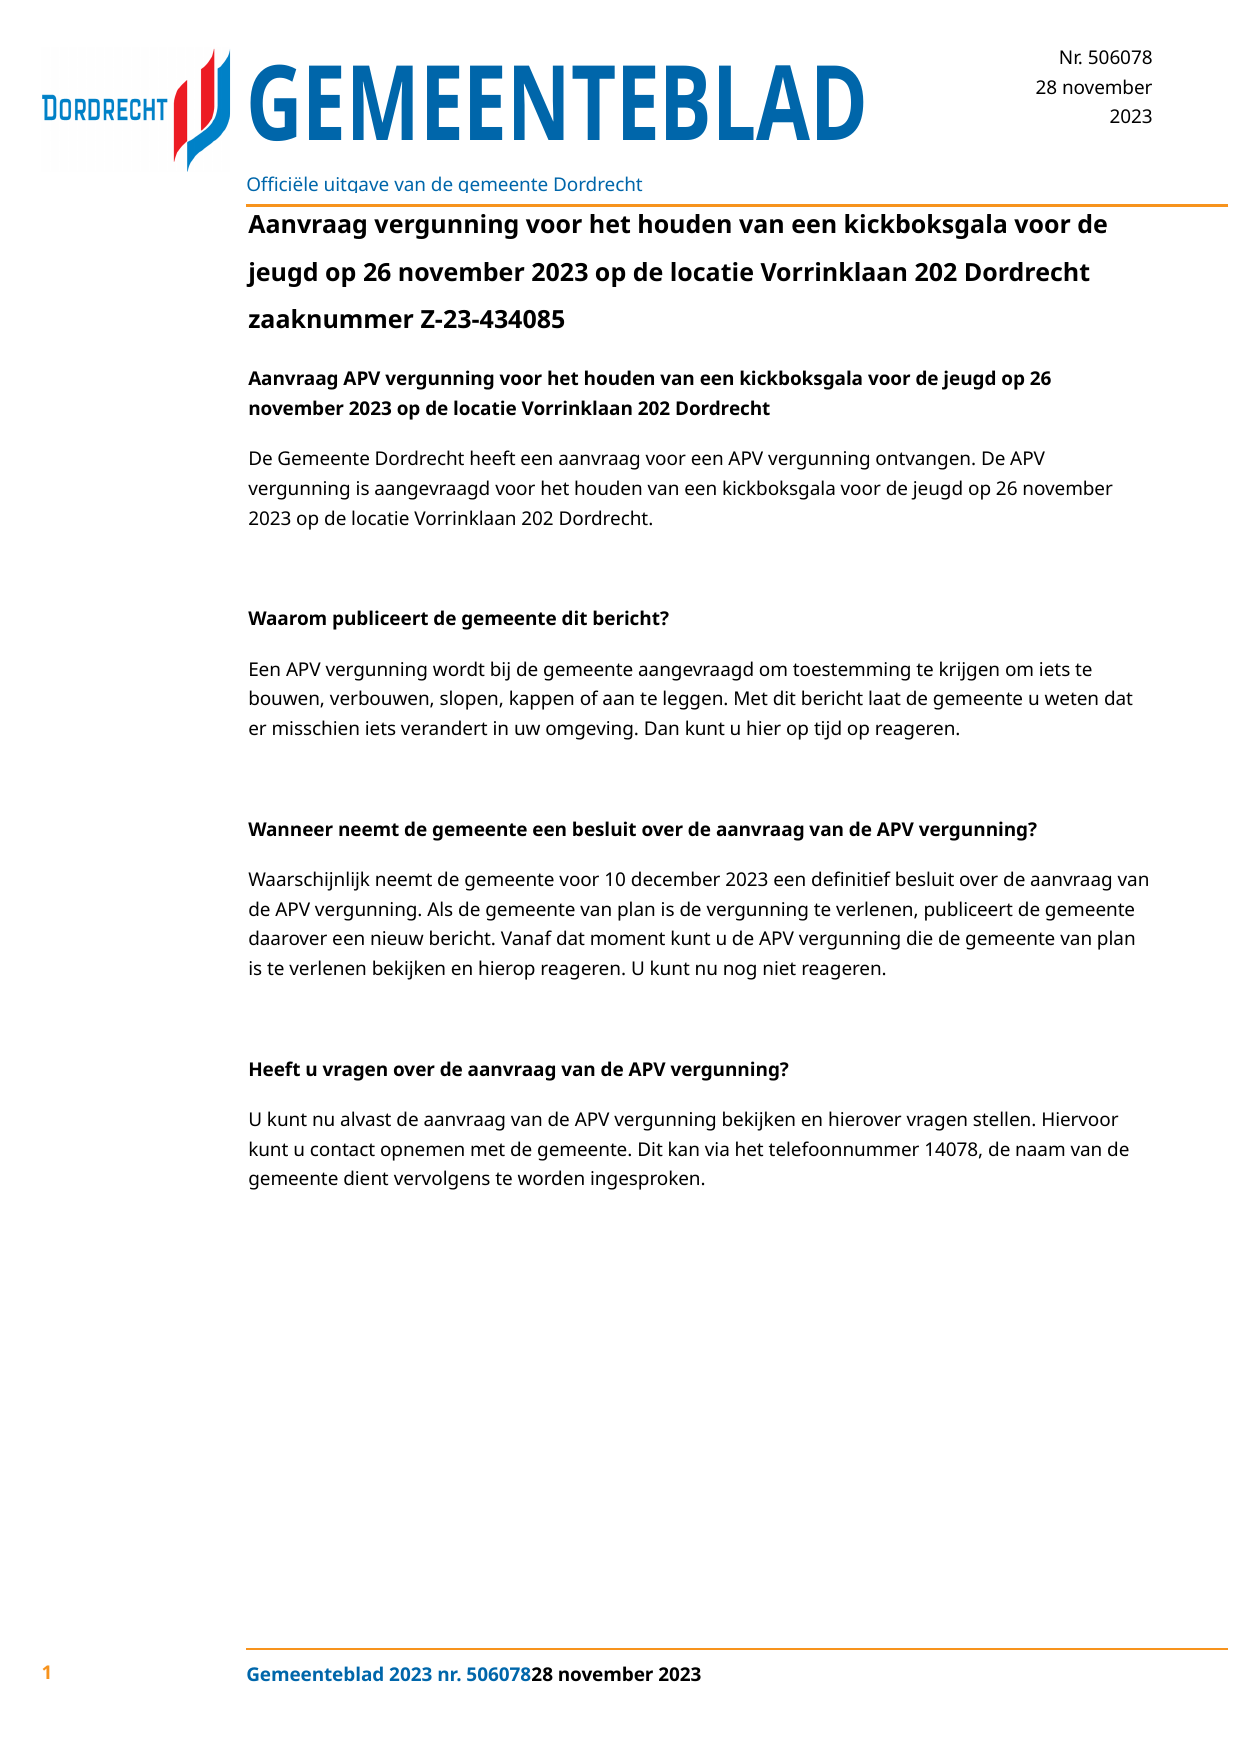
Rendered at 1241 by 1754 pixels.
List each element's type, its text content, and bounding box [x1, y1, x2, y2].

text Waarschijnlijk neemt de gemeente voor 10 december 2023 een definitief besluit over de aanvraag van de APV vergunning. Als de gemeente van plan is de vergunning te verlenen, publiceert de gemeente daarover een nieuw bericht. Vanaf dat moment kunt u de APV vergunning die de gemeente van plan is te verlenen bekijken en hierop reageren. U kunt nu nog niet reageren. [248, 866, 1152, 981]
text U kunt nu alvast de aanvraag van de APV vergunning bekijken en hierover vragen stellen. Hiervoor kunt u contact opnemen met de gemeente. Dit kan via het telefoonnummer 14078, de naam van de gemeente dient vervolgens te worden ingesproken. [248, 1106, 1152, 1191]
text Waarom publiceert de gemeente dit bericht? [248, 606, 1152, 631]
picture [41, 47, 231, 172]
text De Gemeente Dordrecht heeft een aanvraag voor een APV vergunning ontvangen. De APV vergunning is aangevraagd voor het houden van een kickboksgala voor de jeugd op 26 november 2023 op de locatie Vorrinklaan 202 Dordrecht. [248, 446, 1152, 530]
text Wanneer neemt de gemeente een besluit over de aanvraag van de APV vergunning? [248, 816, 1152, 842]
text Een APV vergunning wordt bij de gemeente aangevraagd om toestemming te krijgen om iets te bouwen, verbouwen, slopen, kappen of aan te leggen. Met dit bericht laat de gemeente u weten dat er misschien iets verandert in uw omgeving. Dan kunt u hier op tijd op reageren. [248, 656, 1152, 741]
text Heeft u vragen over de aanvraag van de APV vergunning? [248, 1056, 1152, 1082]
text Aanvraag vergunning voor het houden van een kickboksgala voor de jeugd op 26 november 2023 op de locatie Vorrinklaan 202 Dordrecht zaaknummer Z-23-434085 [248, 207, 1152, 336]
text Aanvraag APV vergunning voor het houden van een kickboksgala voor de jeugd op 26 november 2023 op de locatie Vorrinklaan 202 Dordrecht [248, 366, 1152, 421]
